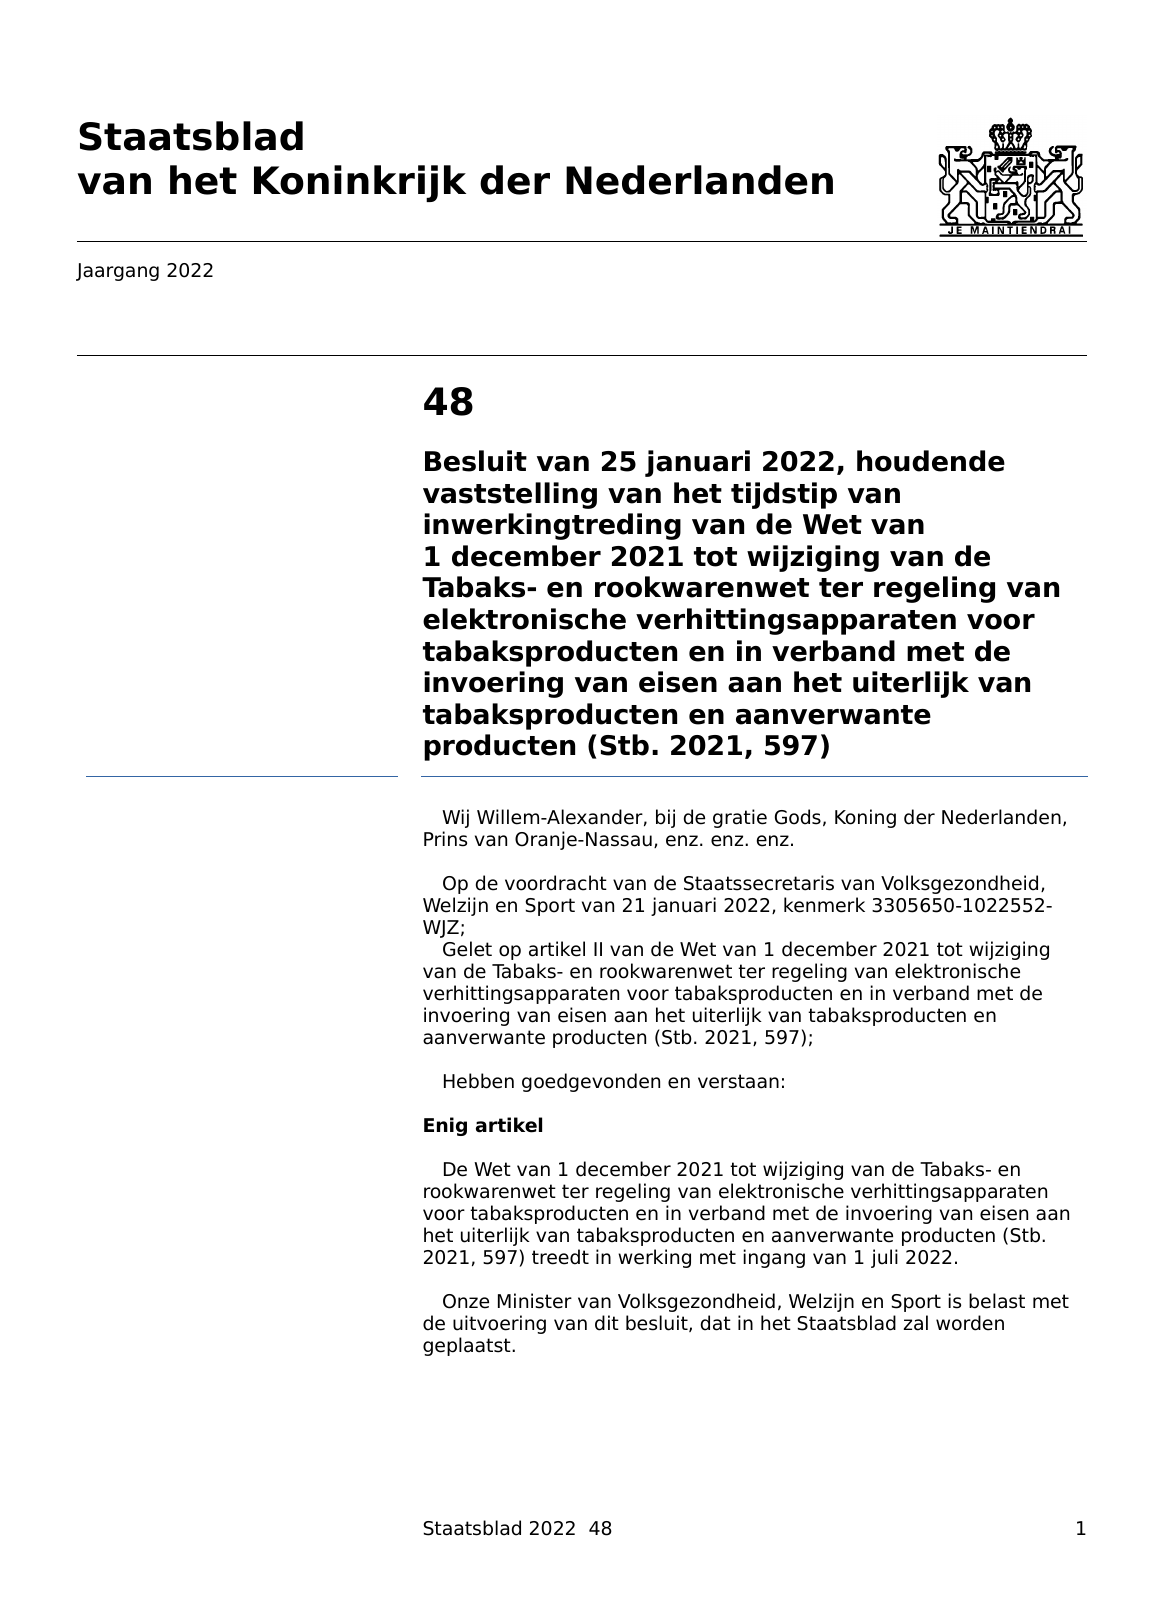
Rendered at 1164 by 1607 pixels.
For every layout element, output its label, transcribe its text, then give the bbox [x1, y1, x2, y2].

text Wij Willem-Alexander, bij de gratie Gods, Koning der Nederlanden, Prins van Oranje-Nassau, enz. enz. enz. [422, 807, 1087, 851]
table_cell Jaargang 2022 [77, 242, 1087, 355]
table_header [886, 100, 1087, 241]
text Op de voordracht van de Staatssecretaris van Volksgezondheid, Welzijn en Sport van 21 januari 2022, kenmerk 3305650-1022552-WJZ; [422, 873, 1087, 939]
text De Wet van 1 december 2021 tot wijziging van de Tabaks- en rookwarenwet ter regeling van elektronische verhittingsapparaten voor tabaksproducten en in verband met de invoering van eisen aan het uiterlijk van tabaksproducten en aanverwante producten (Stb. 2021, 597) treedt in werking met ingang van 1 juli 2022. [422, 1159, 1087, 1269]
subtitle Enig artikel [422, 1115, 1087, 1137]
text Besluit van 25 januari 2022, houdende vaststelling van het tijdstip van inwerkingtreding van de Wet van 1 december 2021 tot wijziging van de Tabaks- en rookwarenwet ter regeling van elektronische verhittingsapparaten voor tabaksproducten en in verband met de invoering van eisen aan het uiterlijk van tabaksproducten en aanverwante producten (Stb. 2021, 597) [422, 447, 1087, 762]
table_header Staatsblad van het Koninkrijk der Nederlanden [77, 100, 886, 241]
picture [936, 115, 1087, 240]
text Gelet op artikel II van de Wet van 1 december 2021 tot wijziging van de Tabaks- en rookwarenwet ter regeling van elektronische verhittingsapparaten voor tabaksproducten en in verband met de invoering van eisen aan het uiterlijk van tabaksproducten en aanverwante producten (Stb. 2021, 597); [422, 939, 1087, 1048]
text Hebben goedgevonden en verstaan: [422, 1071, 1087, 1093]
text Onze Minister van Volksgezondheid, Welzijn en Sport is belast met de uitvoering van dit besluit, dat in het Staatsblad zal worden geplaatst. [422, 1291, 1087, 1357]
subtitle 48 [422, 381, 1087, 424]
